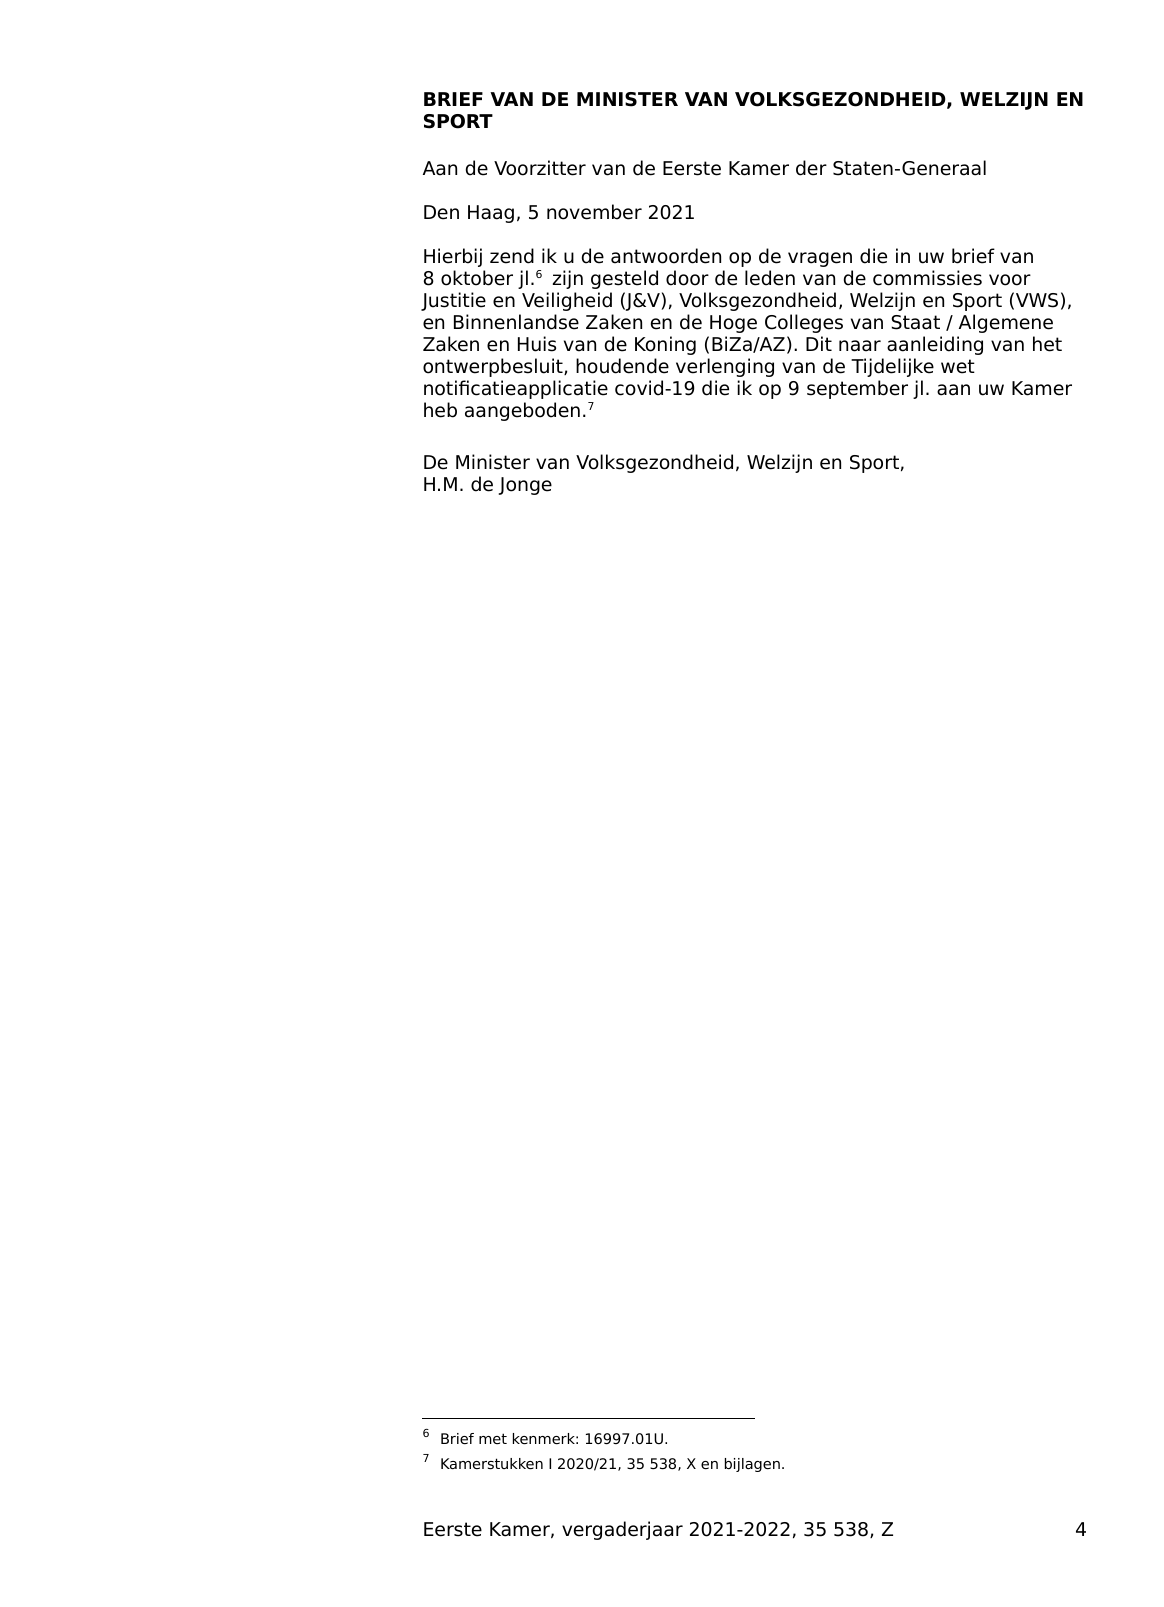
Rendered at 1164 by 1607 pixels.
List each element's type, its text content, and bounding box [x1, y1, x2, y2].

text Kamerstukken I 2020/21, 35 538, X en bijlagen. [422, 1452, 1087, 1474]
text Den Haag, 5 november 2021 [422, 202, 1087, 224]
text De Minister van Volksgezondheid, Welzijn en Sport, H.M. de Jonge [422, 452, 1087, 496]
text Aan de Voorzitter van de Eerste Kamer der Staten-Generaal [422, 158, 1087, 180]
subtitle BRIEF VAN DE MINISTER VAN VOLKSGEZONDHEID, WELZIJN EN SPORT [422, 89, 1087, 133]
text Brief met kenmerk: 16997.01U. [422, 1427, 1087, 1449]
text Hierbij zend ik u de antwoorden op de vragen die in uw brief van 8 oktober jl. zijn gesteld door de leden van de commissies voor Justitie en Veiligheid (J&V), Volksgezondheid, Welzijn en Sport (VWS), en Binnenlandse Zaken en de Hoge Colleges van Staat / Algemene Zaken en Huis van de Koning (BiZa/AZ). Dit naar aanleiding van het ontwerpbesluit, houdende verlenging van de Tijdelijke wet notificatieapplicatie covid-19 die ik op 9 september jl. aan uw Kamer heb aangeboden. [422, 246, 1087, 422]
